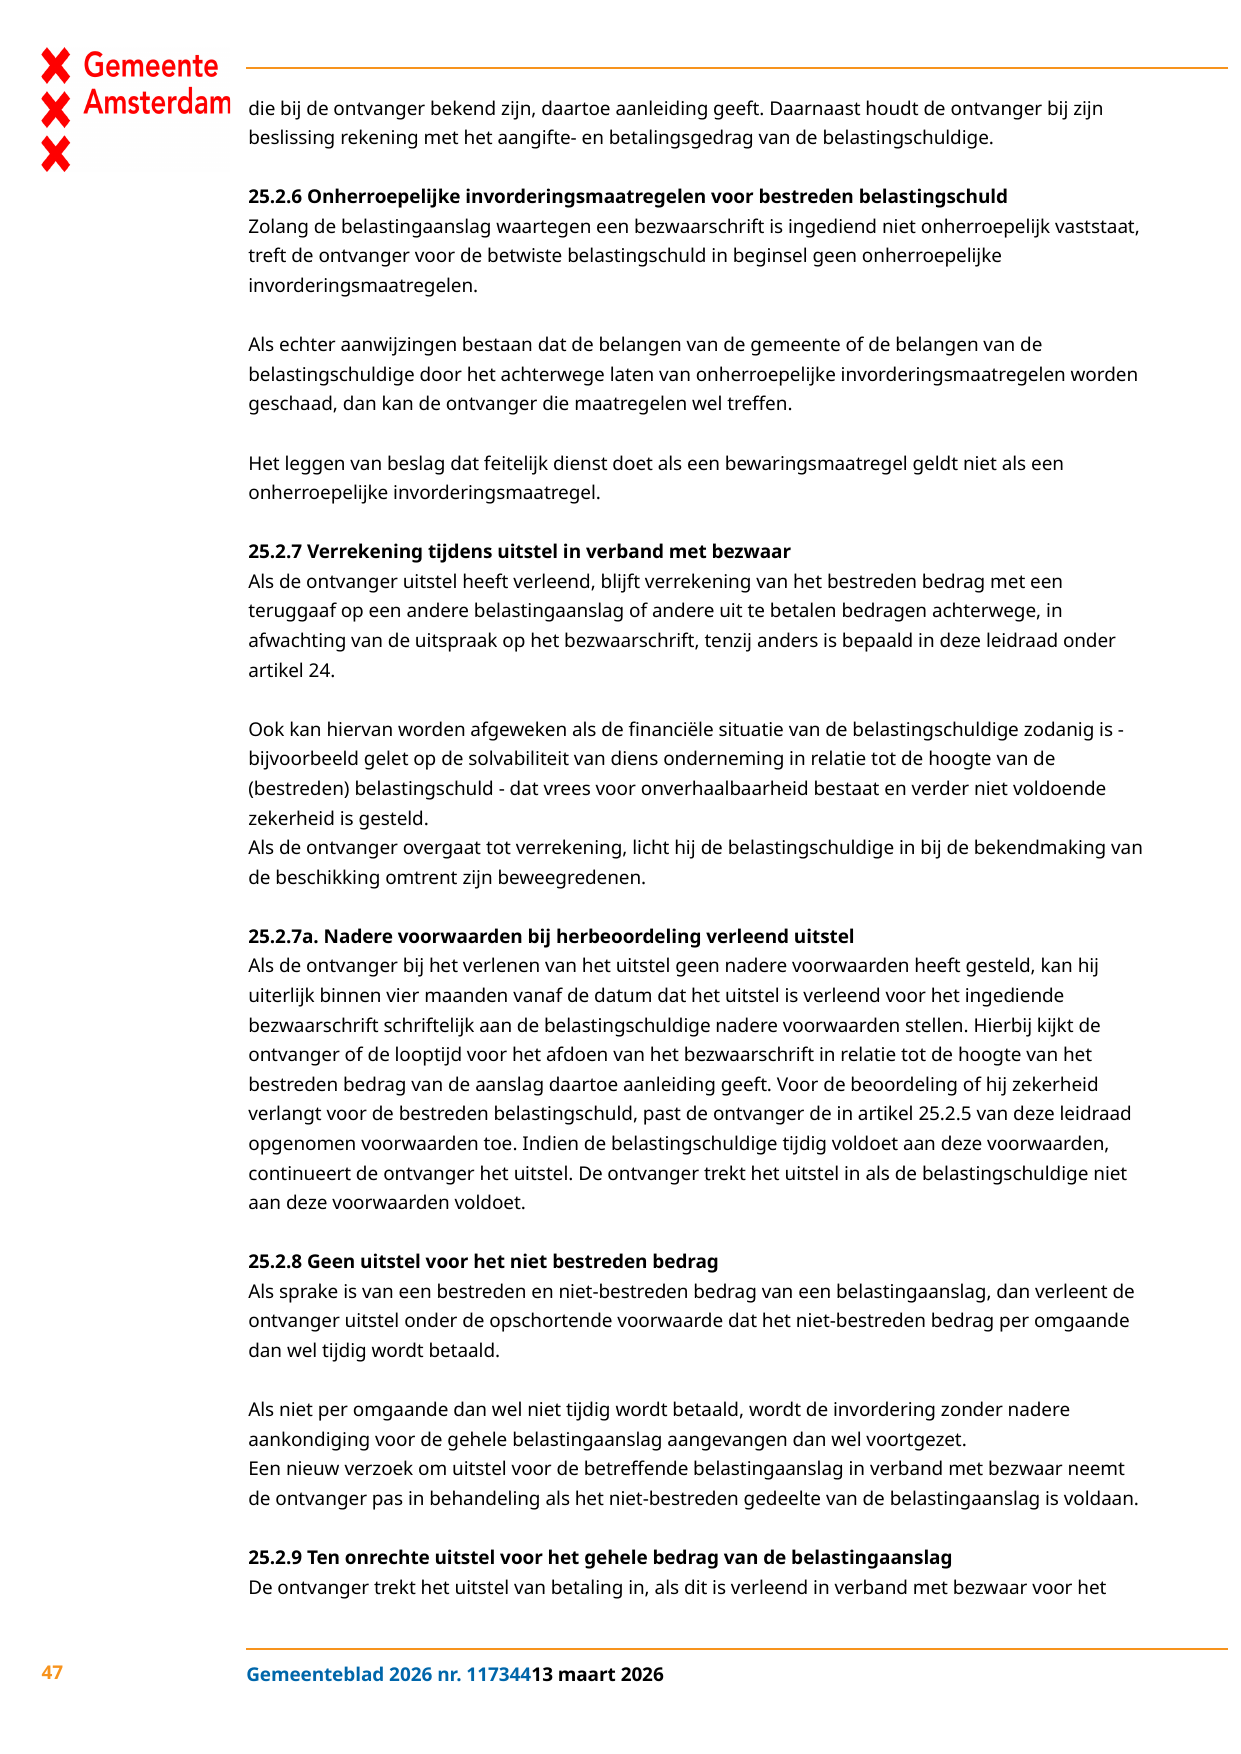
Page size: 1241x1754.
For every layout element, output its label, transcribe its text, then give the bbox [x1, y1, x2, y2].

text Als de ontvanger overgaat tot verrekening, licht hij de belastingschuldige in bij de bekendmaking van de beschikking omtrent zijn beweegredenen. [248, 834, 1152, 890]
picture [41, 47, 231, 172]
text Zolang de belastingaanslag waartegen een bezwaarschrift is ingediend niet onherroepelijk vaststaat, treft de ontvanger voor de betwiste belastingschuld in beginsel geen onherroepelijke invorderingsmaatregelen. [248, 213, 1152, 298]
text Als de ontvanger bij het verlenen van het uitstel geen nadere voorwaarden heeft gesteld, kan hij uiterlijk binnen vier maanden vanaf de datum dat het uitstel is verleend voor het ingediende bezwaarschrift schriftelijk aan de belastingschuldige nadere voorwaarden stellen. Hierbij kijkt de ontvanger of de looptijd voor het afdoen van het bezwaarschrift in relatie tot de hoogte van het bestreden bedrag van de aanslag daartoe aanleiding geeft. Voor de beoordeling of hij zekerheid verlangt voor de bestreden belastingschuld, past de ontvanger de in artikel 25.2.5 van deze leidraad opgenomen voorwaarden toe. Indien de belastingschuldige tijdig voldoet aan deze voorwaarden, continueert de ontvanger het uitstel. De ontvanger trekt het uitstel in als de belastingschuldige niet aan deze voorwaarden voldoet. [248, 953, 1152, 1215]
text Het leggen van beslag dat feitelijk dienst doet als een bewaringsmaatregel geldt niet als een onherroepelijke invorderingsmaatregel. [248, 450, 1152, 505]
text Als sprake is van een bestreden en niet-bestreden bedrag van een belastingaanslag, dan verleent de ontvanger uitstel onder de opschortende voorwaarde dat het niet-bestreden bedrag per omgaande dan wel tijdig wordt betaald. [248, 1278, 1152, 1363]
text Als niet per omgaande dan wel niet tijdig wordt betaald, wordt de invordering zonder nadere aankondiging voor de gehele belastingaanslag aangevangen dan wel voortgezet. [248, 1396, 1152, 1452]
text Een nieuw verzoek om uitstel voor de betreffende belastingaanslag in verband met bezwaar neemt de ontvanger pas in behandeling als het niet-bestreden gedeelte van de belastingaanslag is voldaan. [248, 1456, 1152, 1511]
text De ontvanger trekt het uitstel van betaling in, als dit is verleend in verband met bezwaar voor het [248, 1574, 1152, 1600]
text Als de ontvanger uitstel heeft verleend, blijft verrekening van het bestreden bedrag met een teruggaaf op een andere belastingaanslag of andere uit te betalen bedragen achterwege, in afwachting van de uitspraak op het bezwaarschrift, tenzij anders is bepaald in deze leidraad onder artikel 24. [248, 568, 1152, 683]
text 25.2.6 Onherroepelijke invorderingsmaatregelen voor bestreden belastingschuld [248, 183, 1152, 209]
text 25.2.7a. Nadere voorwaarden bij herbeoordeling verleend uitstel [248, 923, 1152, 949]
text Ook kan hiervan worden afgeweken als de financiële situatie van de belastingschuldige zodanig is - bijvoorbeeld gelet op de solvabiliteit van diens onderneming in relatie tot de hoogte van de (bestreden) belastingschuld - dat vrees voor onverhaalbaarheid bestaat en verder niet voldoende zekerheid is gesteld. [248, 716, 1152, 831]
text Als echter aanwijzingen bestaan dat de belangen van de gemeente of de belangen van de belastingschuldige door het achterwege laten van onherroepelijke invorderingsmaatregelen worden geschaad, dan kan de ontvanger die maatregelen wel treffen. [248, 331, 1152, 416]
text 25.2.7 Verrekening tijdens uitstel in verband met bezwaar [248, 538, 1152, 564]
text 25.2.9 Ten onrechte uitstel voor het gehele bedrag van de belastingaanslag [248, 1544, 1152, 1570]
text die bij de ontvanger bekend zijn, daartoe aanleiding geeft. Daarnaast houdt de ontvanger bij zijn beslissing rekening met het aangifte- en betalingsgedrag van de belastingschuldige. [248, 95, 1152, 150]
text 25.2.8 Geen uitstel voor het niet bestreden bedrag [248, 1248, 1152, 1274]
